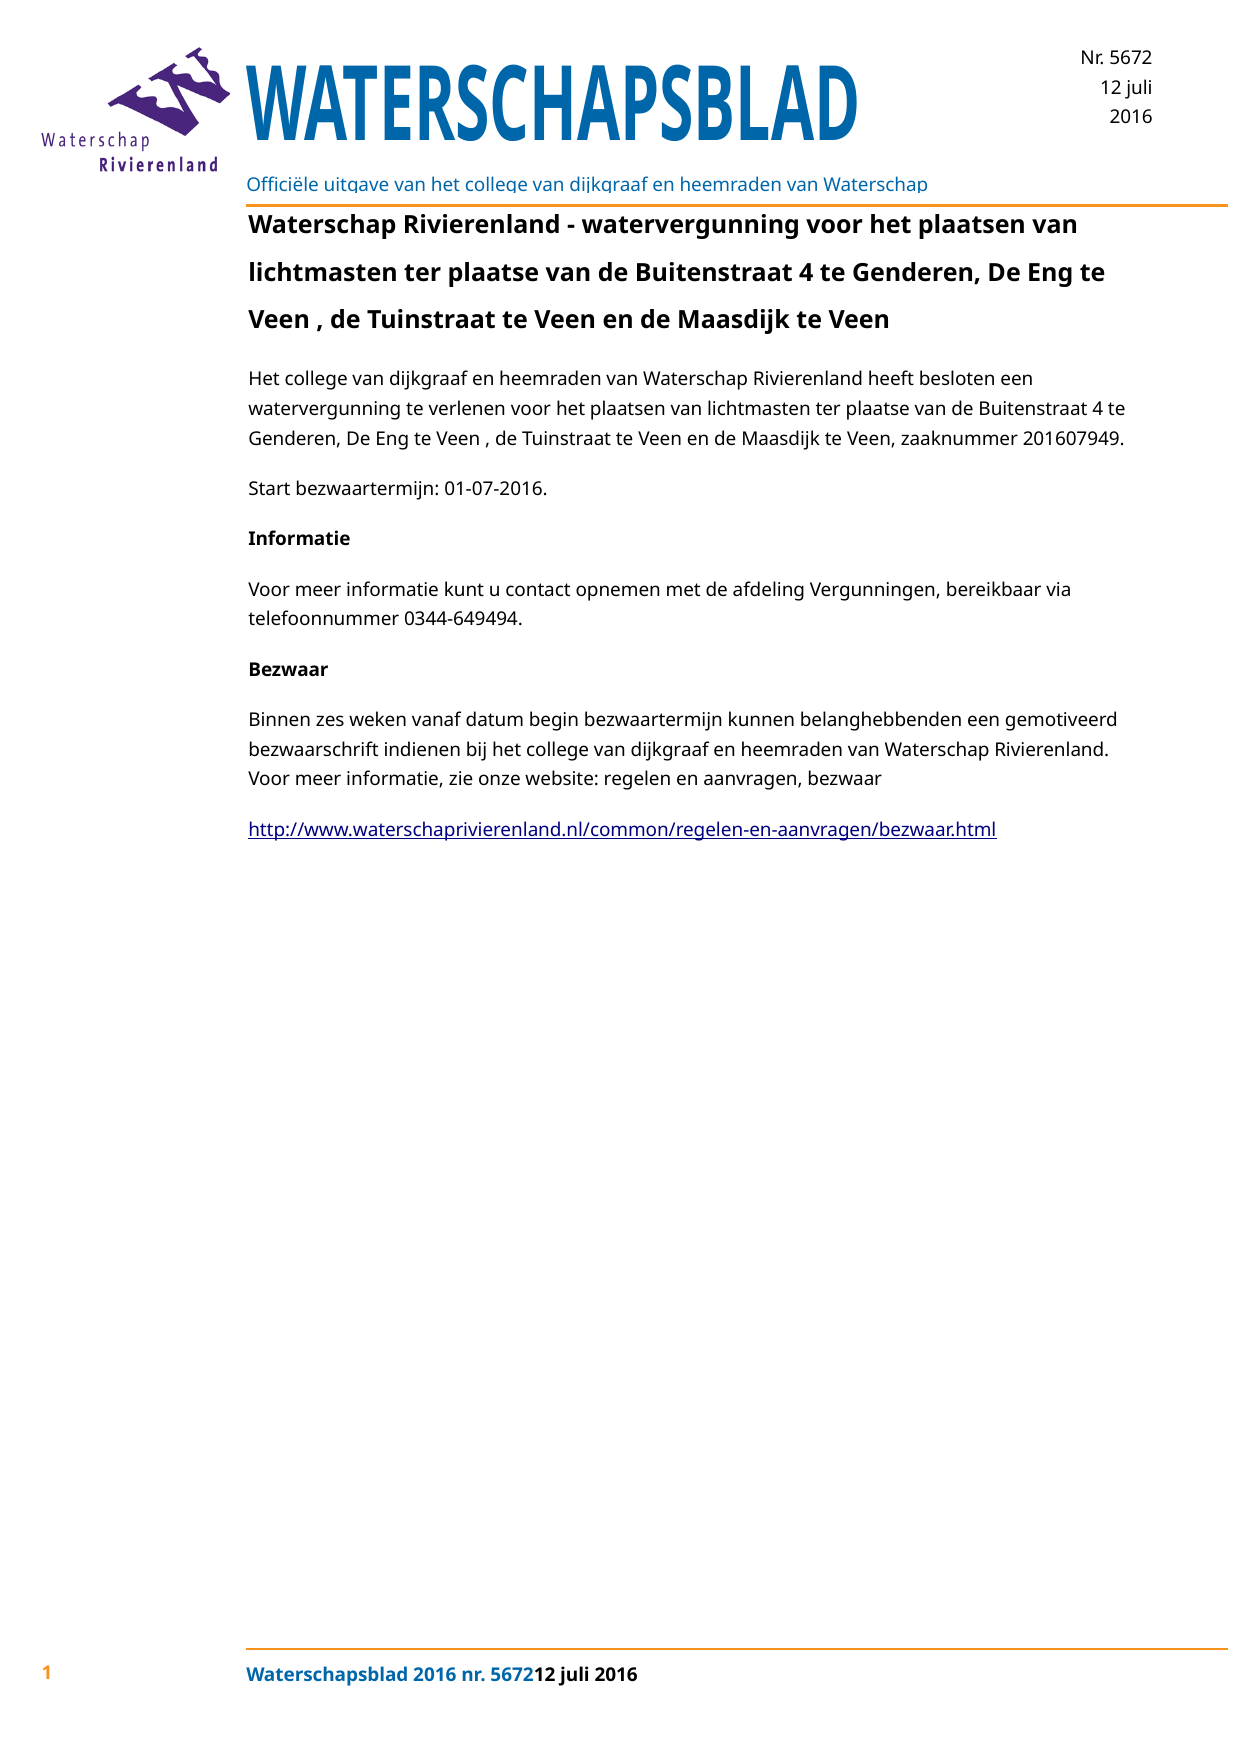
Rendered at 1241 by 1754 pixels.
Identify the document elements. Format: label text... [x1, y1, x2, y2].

text Waterschap Rivierenland - watervergunning voor het plaatsen van lichtmasten ter plaatse van de Buitenstraat 4 te Genderen, De Eng te Veen , de Tuinstraat te Veen en de Maasdijk te Veen [248, 207, 1152, 336]
text Voor meer informatie kunt u contact opnemen met de afdeling Vergunningen, bereikbaar via telefoonnummer 0344-649494. [248, 576, 1152, 631]
text http://www.waterschaprivierenland.nl/common/regelen-en-aanvragen/bezwaar.html [248, 816, 1152, 842]
text Informatie [248, 526, 1152, 551]
picture [41, 47, 231, 172]
text Bezwaar [248, 656, 1152, 682]
text Binnen zes weken vanaf datum begin bezwaartermijn kunnen belanghebbenden een gemotiveerd bezwaarschrift indienen bij het college van dijkgraaf en heemraden van Waterschap Rivierenland. Voor meer informatie, zie onze website: regelen en aanvragen, bezwaar [248, 706, 1152, 791]
text Start bezwaartermijn: 01-07-2016. [248, 475, 1152, 501]
text Het college van dijkgraaf en heemraden van Waterschap Rivierenland heeft besloten een watervergunning te verlenen voor het plaatsen van lichtmasten ter plaatse van de Buitenstraat 4 te Genderen, De Eng te Veen , de Tuinstraat te Veen en de Maasdijk te Veen, zaaknummer 201607949. [248, 366, 1152, 450]
